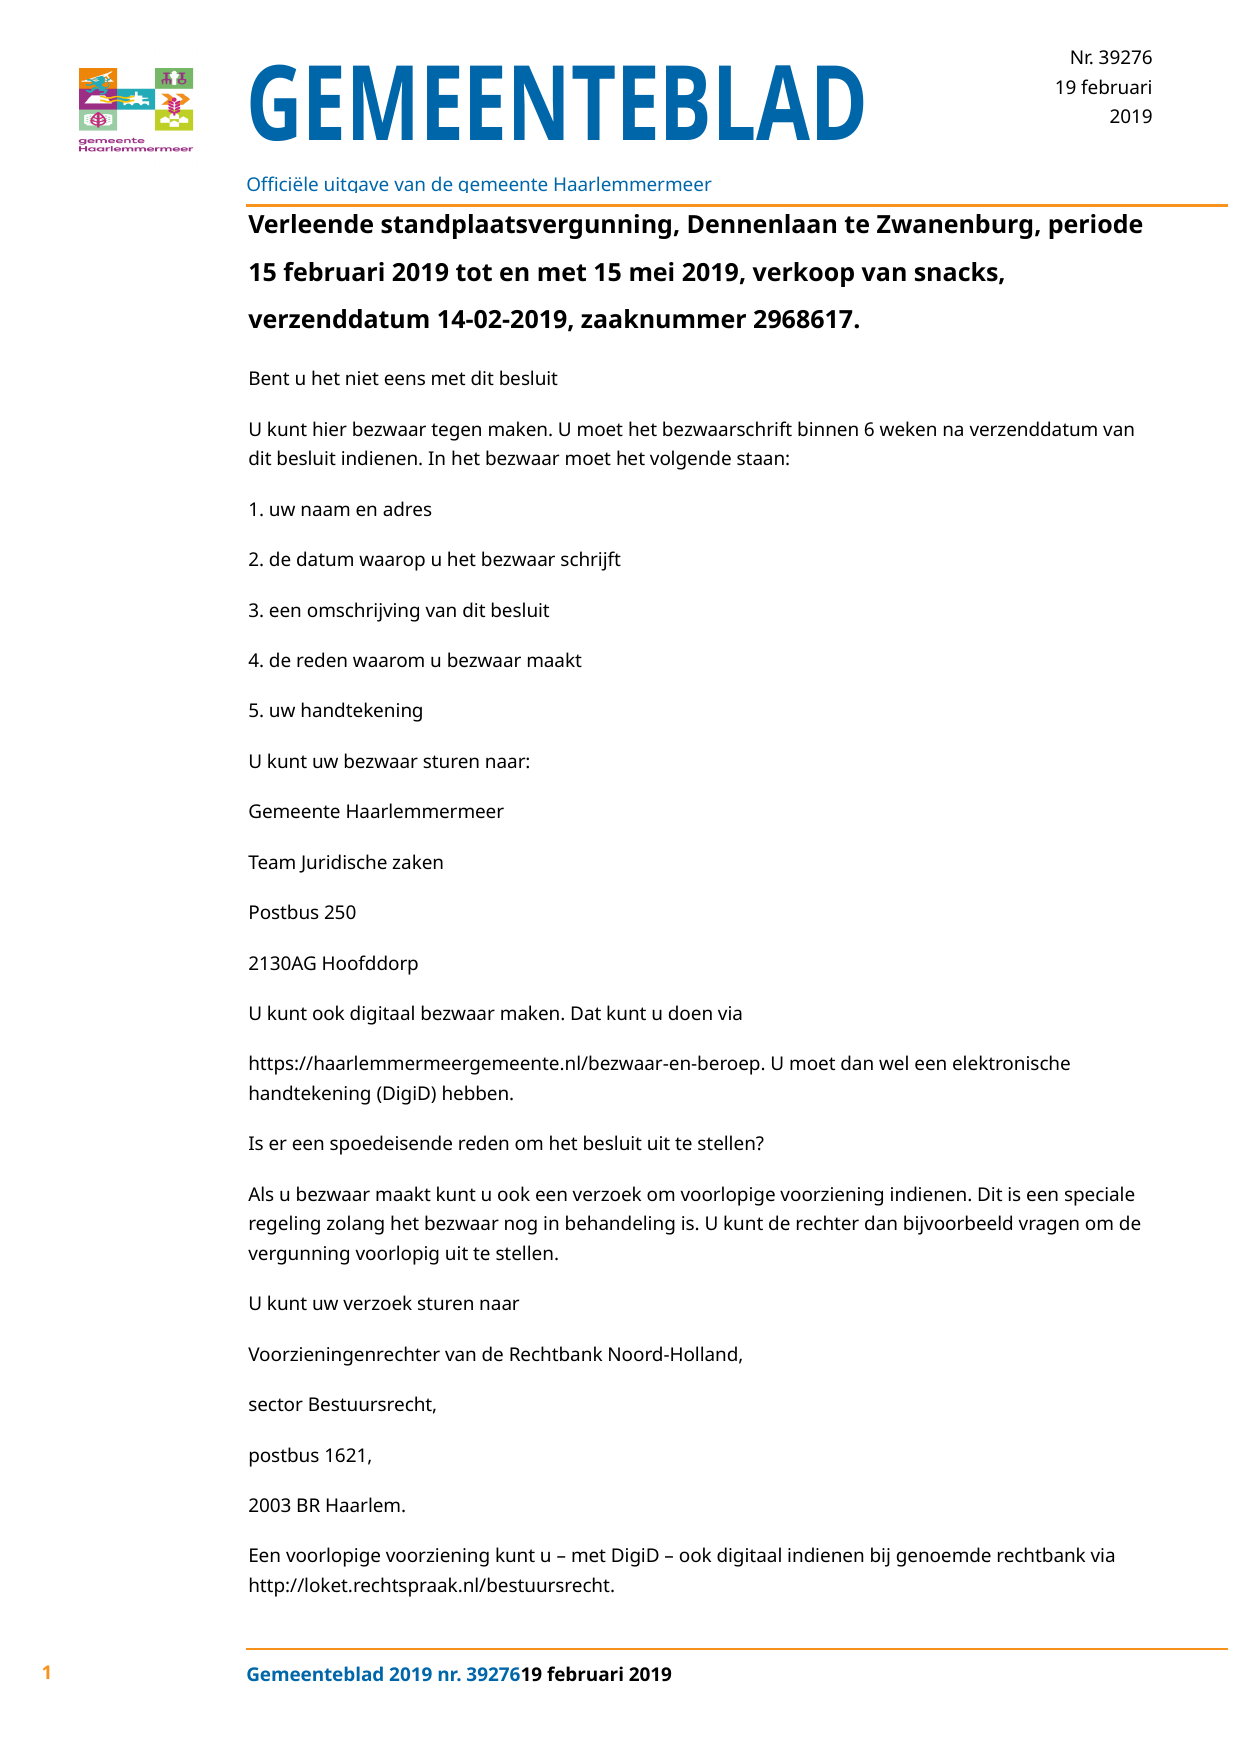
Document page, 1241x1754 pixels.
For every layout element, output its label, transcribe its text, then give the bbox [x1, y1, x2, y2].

text Gemeente Haarlemmermeer [248, 798, 1152, 824]
text U kunt hier bezwaar tegen maken. U moet het bezwaarschrift binnen 6 weken na verzenddatum van dit besluit indienen. In het bezwaar moet het volgende staan: [248, 416, 1152, 471]
text U kunt uw bezwaar sturen naar: [248, 748, 1152, 774]
text Voorzieningenrechter van de Rechtbank Noord-Holland, [248, 1341, 1152, 1367]
text https://haarlemmermeergemeente.nl/bezwaar-en-beroep. U moet dan wel een elektronische handtekening (DigiD) hebben. [248, 1051, 1152, 1106]
text 1. uw naam en adres [248, 496, 1152, 522]
text sector Bestuursrecht, [248, 1391, 1152, 1417]
text 2. de datum waarop u het bezwaar schrijft [248, 546, 1152, 572]
text Team Juridische zaken [248, 849, 1152, 874]
text 2003 BR Haarlem. [248, 1492, 1152, 1518]
text postbus 1621, [248, 1442, 1152, 1467]
text 5. uw handtekening [248, 698, 1152, 723]
text U kunt uw verzoek sturen naar [248, 1291, 1152, 1316]
text 4. de reden waarom u bezwaar maakt [248, 647, 1152, 673]
picture [41, 47, 231, 172]
text 3. een omschrijving van dit besluit [248, 597, 1152, 622]
text Bent u het niet eens met dit besluit [248, 366, 1152, 391]
text Is er een spoedeisende reden om het besluit uit te stellen? [248, 1131, 1152, 1156]
text Postbus 250 [248, 899, 1152, 925]
text Een voorlopige voorziening kunt u – met DigiD – ook digitaal indienen bij genoemde rechtbank via http://loket.rechtspraak.nl/bestuursrecht. [248, 1543, 1152, 1598]
text Verleende standplaatsvergunning, Dennenlaan te Zwanenburg, periode 15 februari 2019 tot en met 15 mei 2019, verkoop van snacks, verzenddatum 14-02-2019, zaaknummer 2968617. [248, 207, 1152, 336]
text Als u bezwaar maakt kunt u ook een verzoek om voorlopige voorziening indienen. Dit is een speciale regeling zolang het bezwaar nog in behandeling is. U kunt de rechter dan bijvoorbeeld vragen om de vergunning voorlopig uit te stellen. [248, 1181, 1152, 1266]
text 2130AG Hoofddorp [248, 950, 1152, 975]
text U kunt ook digitaal bezwaar maken. Dat kunt u doen via [248, 1000, 1152, 1026]
